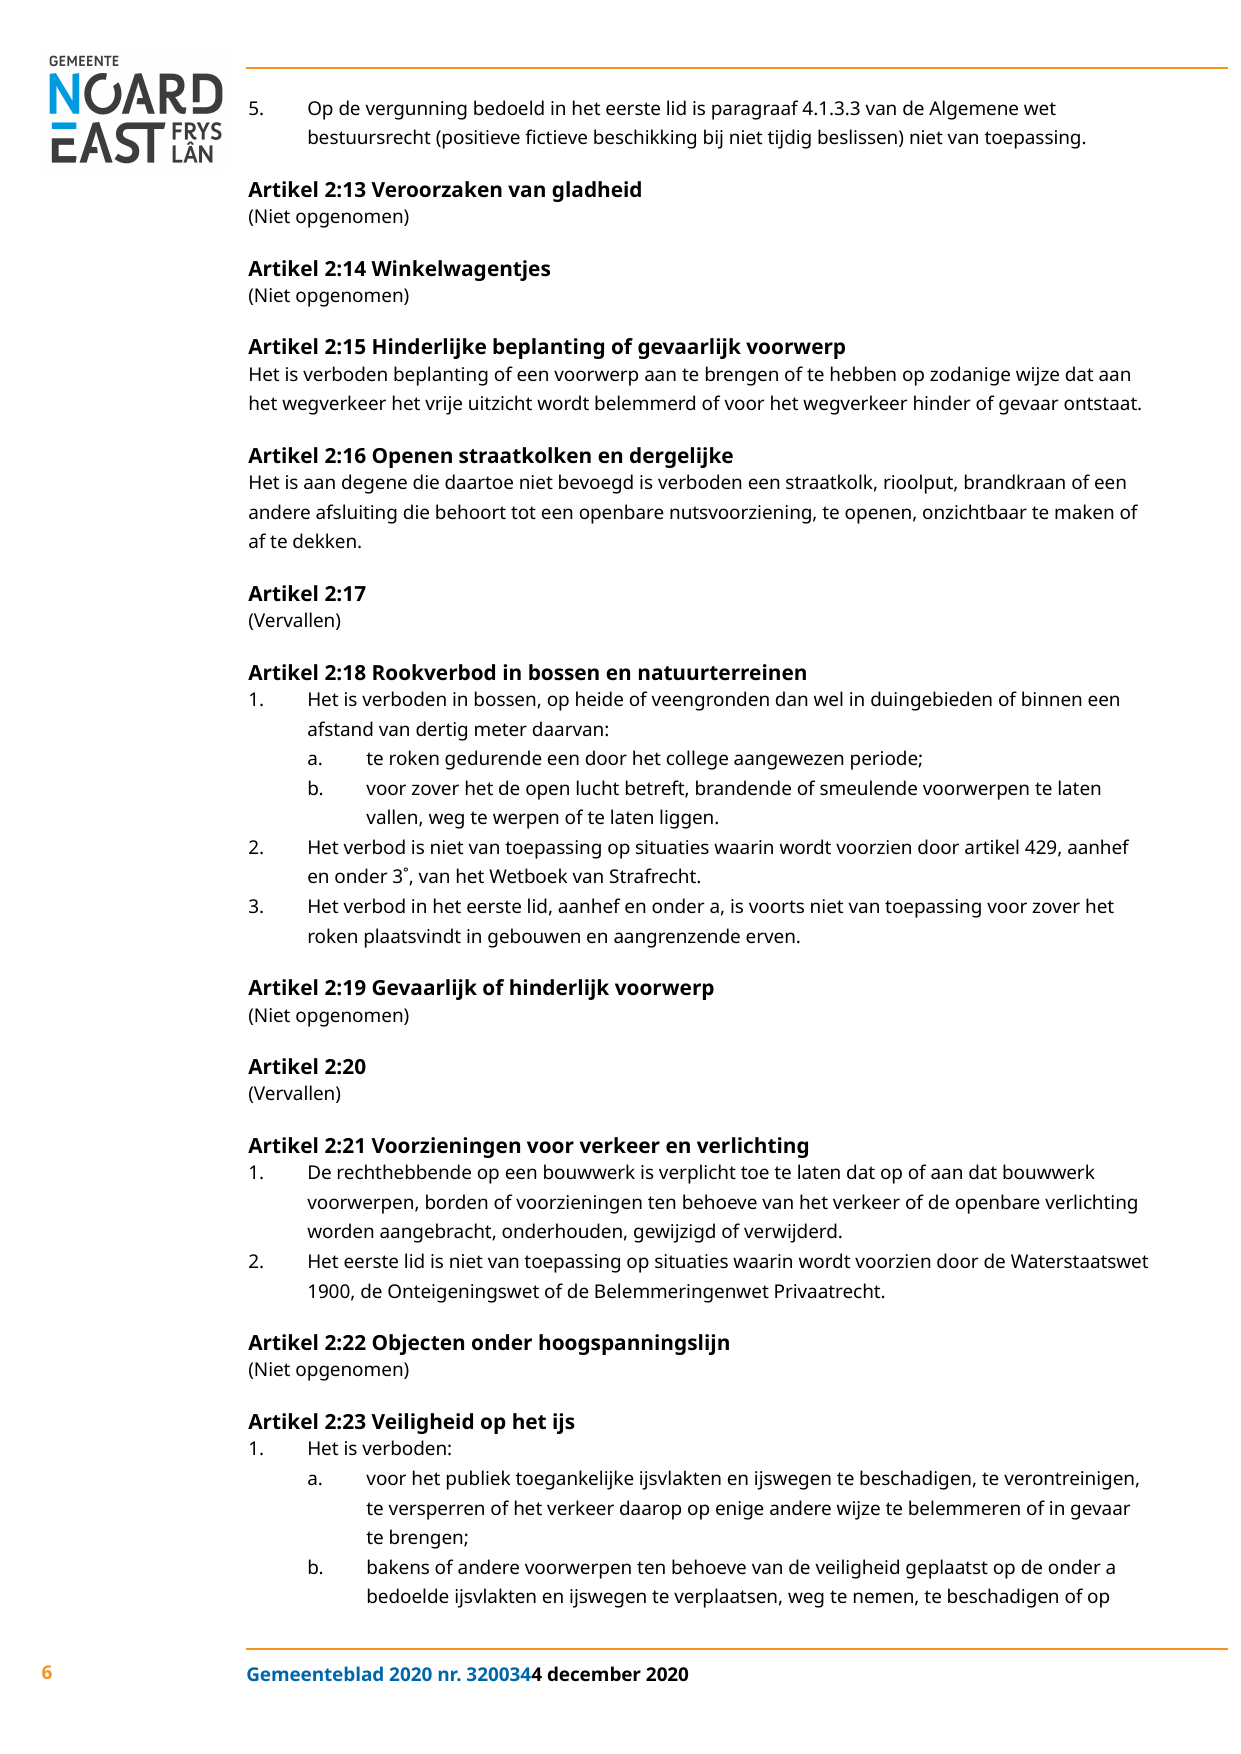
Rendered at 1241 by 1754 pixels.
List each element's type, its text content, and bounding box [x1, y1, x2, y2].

text Artikel 2:19 Gevaarlijk of hinderlijk voorwerp [248, 973, 1152, 1002]
text Artikel 2:22 Objecten onder hoogspanningslijn [248, 1328, 1152, 1357]
text (Niet opgenomen) [248, 1357, 1152, 1382]
text Artikel 2:14 Winkelwagentjes [248, 254, 1152, 282]
text Artikel 2:16 Openen straatkolken en dergelijke [248, 441, 1152, 469]
text Het is verboden beplanting of een voorwerp aan te brengen of te hebben op zodanige wijze dat aan het wegverkeer het vrije uitzicht wordt belemmerd of voor het wegverkeer hinder of gevaar ontstaat. [248, 361, 1152, 416]
list De rechthebbende op een bouwwerk is verplicht toe te laten dat op of aan dat bouwwerk voorwerpen, borden of voorzieningen ten behoeve van het verkeer of de openbare verlichting worden aangebracht, onderhouden, gewijzigd of verwijderd. [248, 1159, 1152, 1244]
list te roken gedurende een door het college aangewezen periode; [307, 745, 1152, 771]
text Artikel 2:18 Rookverbod in bossen en natuurterreinen [248, 658, 1152, 686]
list voor het publiek toegankelijke ijsvlakten en ijswegen te beschadigen, te verontreinigen, te versperren of het verkeer daarop op enige andere wijze te belemmeren of in gevaar te brengen; [307, 1465, 1152, 1550]
list Het eerste lid is niet van toepassing op situaties waarin wordt voorzien door de Waterstaatswet 1900, de Onteigeningswet of de Belemmeringenwet Privaatrecht. [248, 1248, 1152, 1303]
text Artikel 2:15 Hinderlijke beplanting of gevaarlijk voorwerp [248, 332, 1152, 361]
list Het verbod is niet van toepassing op situaties waarin wordt voorzien door artikel 429, aanhef en onder 3˚, van het Wetboek van Strafrecht. [248, 834, 1152, 889]
list bakens of andere voorwerpen ten behoeve van de veiligheid geplaatst op de onder a bedoelde ijsvlakten en ijswegen te verplaatsen, weg te nemen, te beschadigen of op [307, 1554, 1152, 1609]
text Artikel 2:23 Veiligheid op het ijs [248, 1407, 1152, 1436]
list Het verbod in het eerste lid, aanhef en onder a, is voorts niet van toepassing voor zover het roken plaatsvindt in gebouwen en aangrenzende erven. [248, 893, 1152, 949]
list Het is verboden: [248, 1436, 1152, 1461]
text Artikel 2:13 Veroorzaken van gladheid [248, 175, 1152, 203]
picture [41, 47, 231, 172]
text (Niet opgenomen) [248, 203, 1152, 229]
list Op de vergunning bedoeld in het eerste lid is paragraaf 4.1.3.3 van de Algemene wet bestuursrecht (positieve fictieve beschikking bij niet tijdig beslissen) niet van toepassing. [248, 95, 1152, 150]
text (Niet opgenomen) [248, 282, 1152, 308]
text Artikel 2:21 Voorzieningen voor verkeer en verlichting [248, 1131, 1152, 1159]
text Artikel 2:20 [248, 1052, 1152, 1081]
text (Vervallen) [248, 607, 1152, 633]
text Artikel 2:17 [248, 579, 1152, 607]
text Het is aan degene die daartoe niet bevoegd is verboden een straatkolk, rioolput, brandkraan of een andere afsluiting die behoort tot een openbare nutsvoorziening, te openen, onzichtbaar te maken of af te dekken. [248, 469, 1152, 554]
text (Vervallen) [248, 1081, 1152, 1106]
list Het is verboden in bossen, op heide of veengronden dan wel in duingebieden of binnen een afstand van dertig meter daarvan: [248, 686, 1152, 742]
list voor zover het de open lucht betreft, brandende of smeulende voorwerpen te laten vallen, weg te werpen of te laten liggen. [307, 775, 1152, 830]
text (Niet opgenomen) [248, 1002, 1152, 1027]
